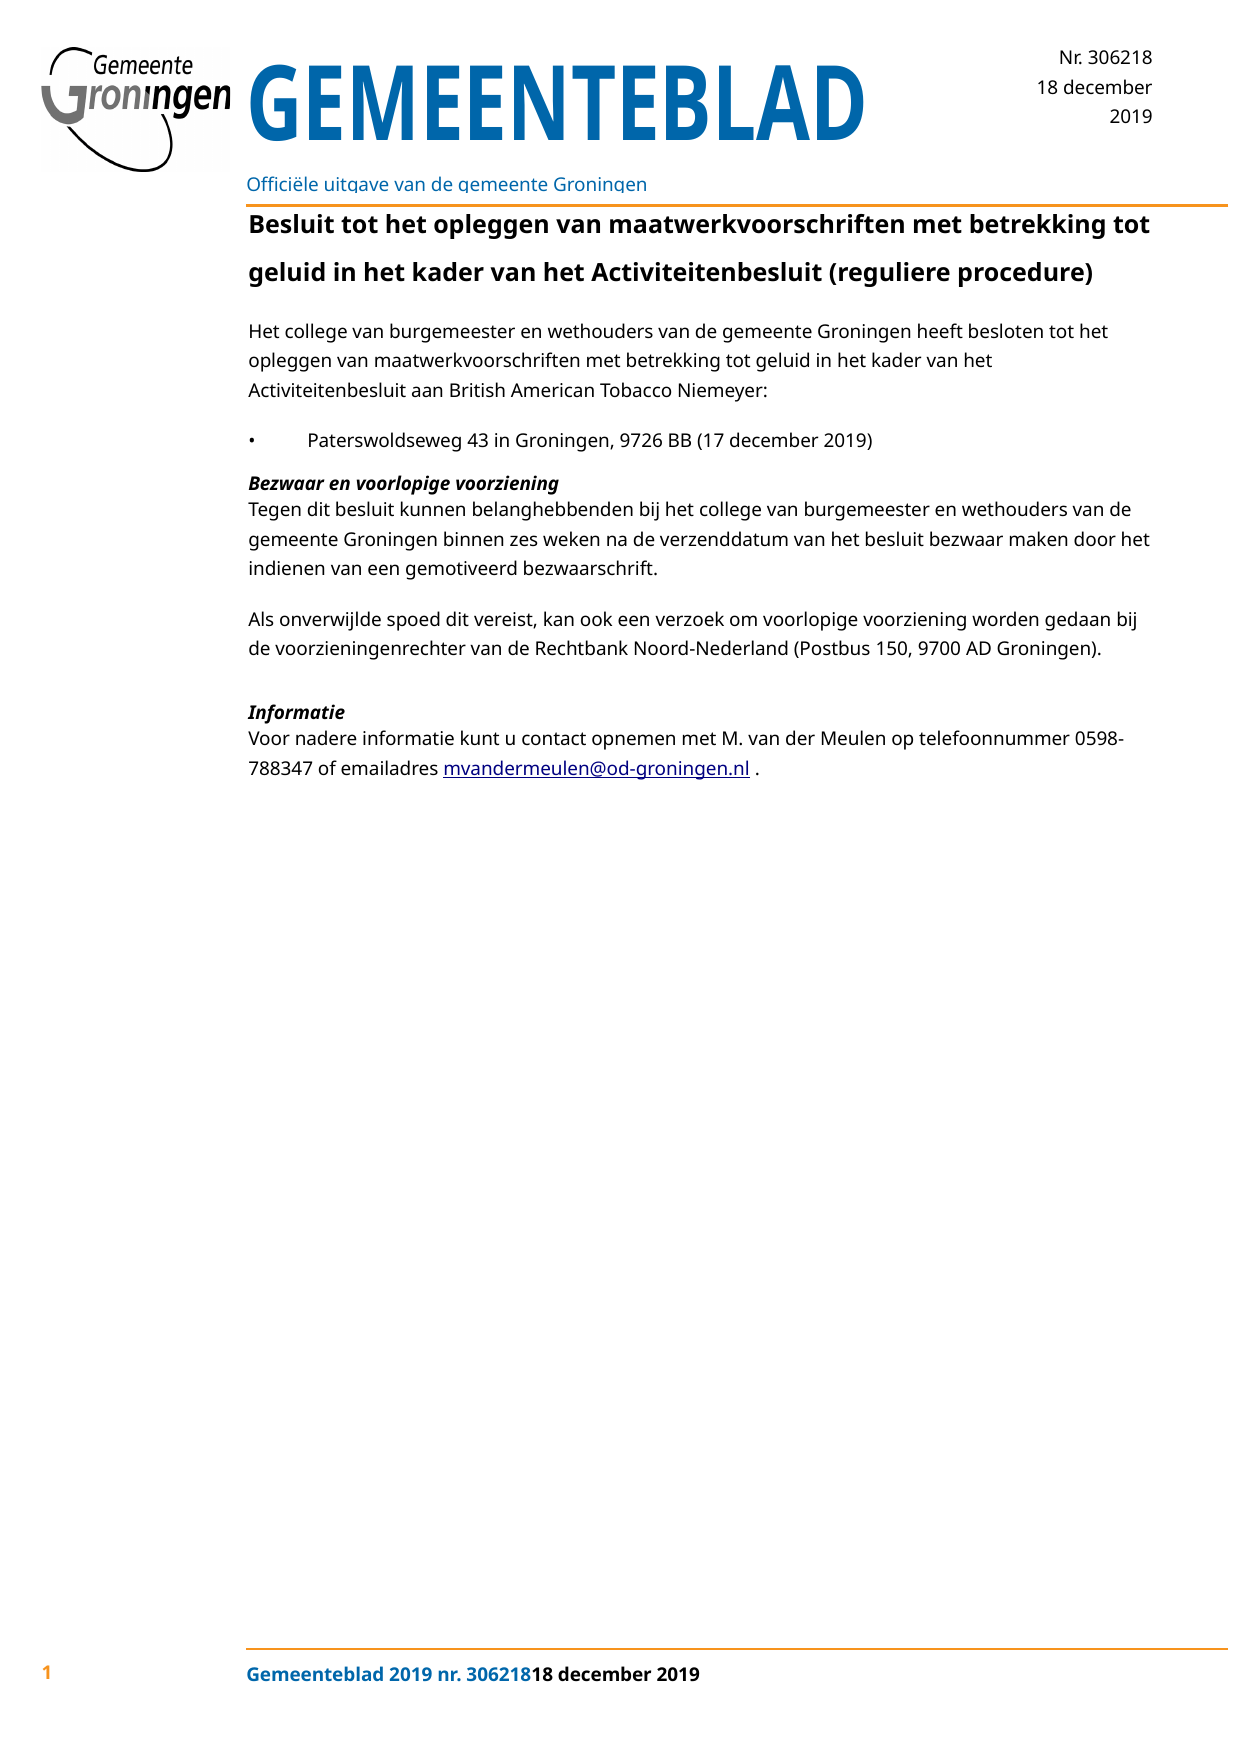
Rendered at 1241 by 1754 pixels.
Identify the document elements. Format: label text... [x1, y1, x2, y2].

list Paterswoldseweg 43 in Groningen, 9726 BB (17 december 2019) [248, 427, 1152, 453]
text Besluit tot het opleggen van maatwerkvoorschriften met betrekking tot geluid in het kader van het Activiteitenbesluit (reguliere procedure) [248, 207, 1152, 288]
text Als onverwijlde spoed dit vereist, kan ook een verzoek om voorlopige voorziening worden gedaan bij de voorzieningenrechter van de Rechtbank Noord-Nederland (Postbus 150, 9700 AD Groningen). [248, 606, 1152, 661]
text Tegen dit besluit kunnen belanghebbenden bij het college van burgemeester en wethouders van de gemeente Groningen binnen zes weken na de verzenddatum van het besluit bezwaar maken door het indienen van een gemotiveerd bezwaarschrift. [248, 496, 1152, 581]
text Voor nadere informatie kunt u contact opnemen met M. van der Meulen op telefoonnummer 0598-788347 of emailadres mvandermeulen@od-groningen.nl . [248, 725, 1152, 781]
text Bezwaar en voorlopige voorziening [248, 471, 1152, 496]
picture [41, 47, 231, 172]
text Het college van burgemeester en wethouders van de gemeente Groningen heeft besloten tot het opleggen van maatwerkvoorschriften met betrekking tot geluid in het kader van het Activiteitenbesluit aan British American Tobacco Niemeyer: [248, 318, 1152, 403]
text Informatie [248, 699, 1152, 725]
